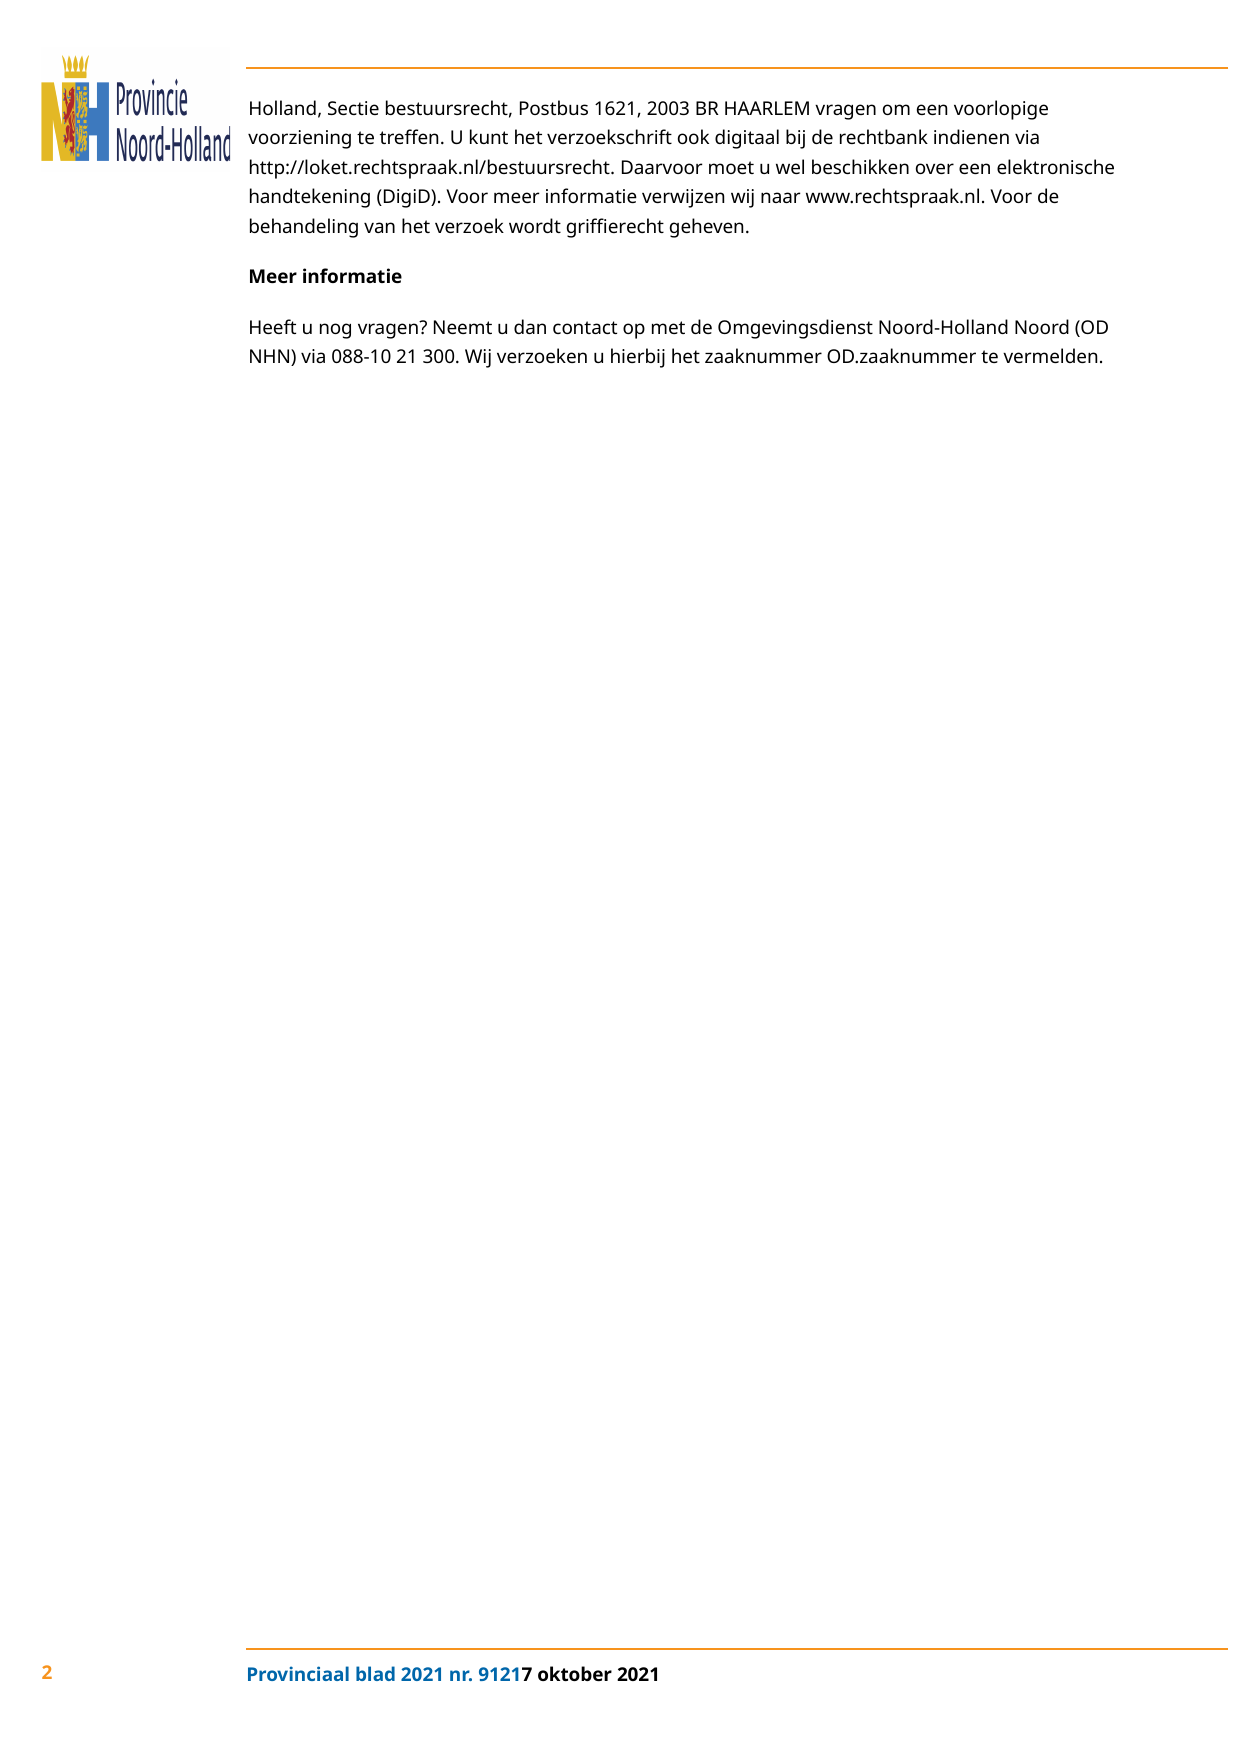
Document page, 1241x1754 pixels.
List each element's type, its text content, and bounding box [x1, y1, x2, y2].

text Heeft u nog vragen? Neemt u dan contact op met de Omgevingsdienst Noord-Holland Noord (OD NHN) via 088-10 21 300. Wij verzoeken u hierbij het zaaknummer OD.zaaknummer te vermelden. [248, 314, 1152, 369]
picture [41, 47, 231, 172]
text Meer informatie [248, 263, 1152, 289]
text Holland, Sectie bestuursrecht, Postbus 1621, 2003 BR HAARLEM vragen om een voorlopige voorziening te treffen. U kunt het verzoekschrift ook digitaal bij de rechtbank indienen via http://loket.rechtspraak.nl/bestuursrecht. Daarvoor moet u wel beschikken over een elektronische handtekening (DigiD). Voor meer informatie verwijzen wij naar www.rechtspraak.nl. Voor de behandeling van het verzoek wordt griffierecht geheven. [248, 95, 1152, 239]
